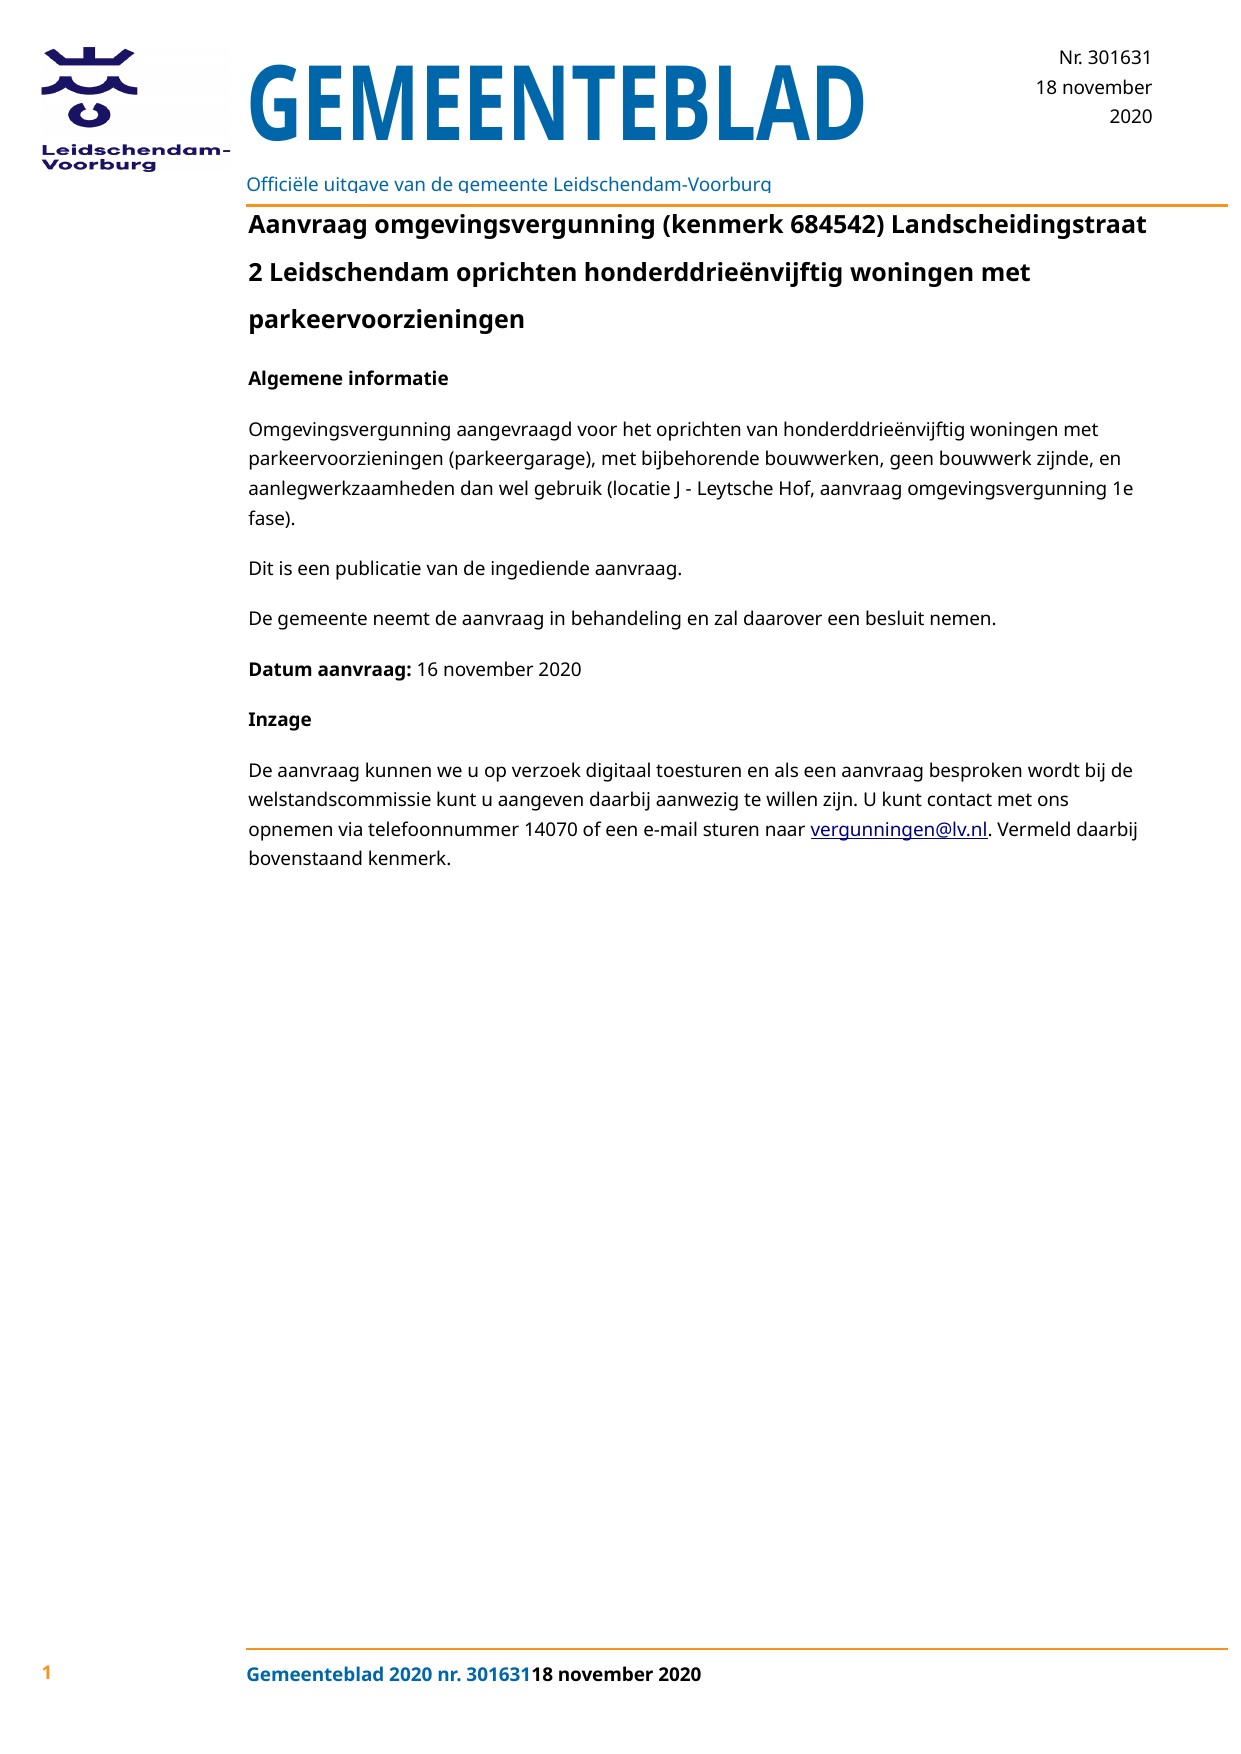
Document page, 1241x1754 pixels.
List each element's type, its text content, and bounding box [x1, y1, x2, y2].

picture [41, 47, 231, 172]
text De gemeente neemt de aanvraag in behandeling en zal daarover een besluit nemen. [248, 606, 1152, 631]
text Omgevingsvergunning aangevraagd voor het oprichten van honderddrieënvijftig woningen met parkeervoorzieningen (parkeergarage), met bijbehorende bouwwerken, geen bouwwerk zijnde, en aanlegwerkzaamheden dan wel gebruik (locatie J - Leytsche Hof, aanvraag omgevingsvergunning 1e fase). [248, 416, 1152, 530]
text De aanvraag kunnen we u op verzoek digitaal toesturen en als een aanvraag besproken wordt bij de welstandscommissie kunt u aangeven daarbij aanwezig te willen zijn. U kunt contact met ons opnemen via telefoonnummer 14070 of een e-mail sturen naar vergunningen@lv.nl. Vermeld daarbij bovenstaand kenmerk. [248, 757, 1152, 871]
text Algemene informatie [248, 366, 1152, 391]
text Dit is een publicatie van de ingediende aanvraag. [248, 555, 1152, 581]
text Datum aanvraag: 16 november 2020 [248, 656, 1152, 682]
text Aanvraag omgevingsvergunning (kenmerk 684542) Landscheidingstraat 2 Leidschendam oprichten honderddrieënvijftig woningen met parkeervoorzieningen [248, 207, 1152, 336]
text Inzage [248, 706, 1152, 732]
